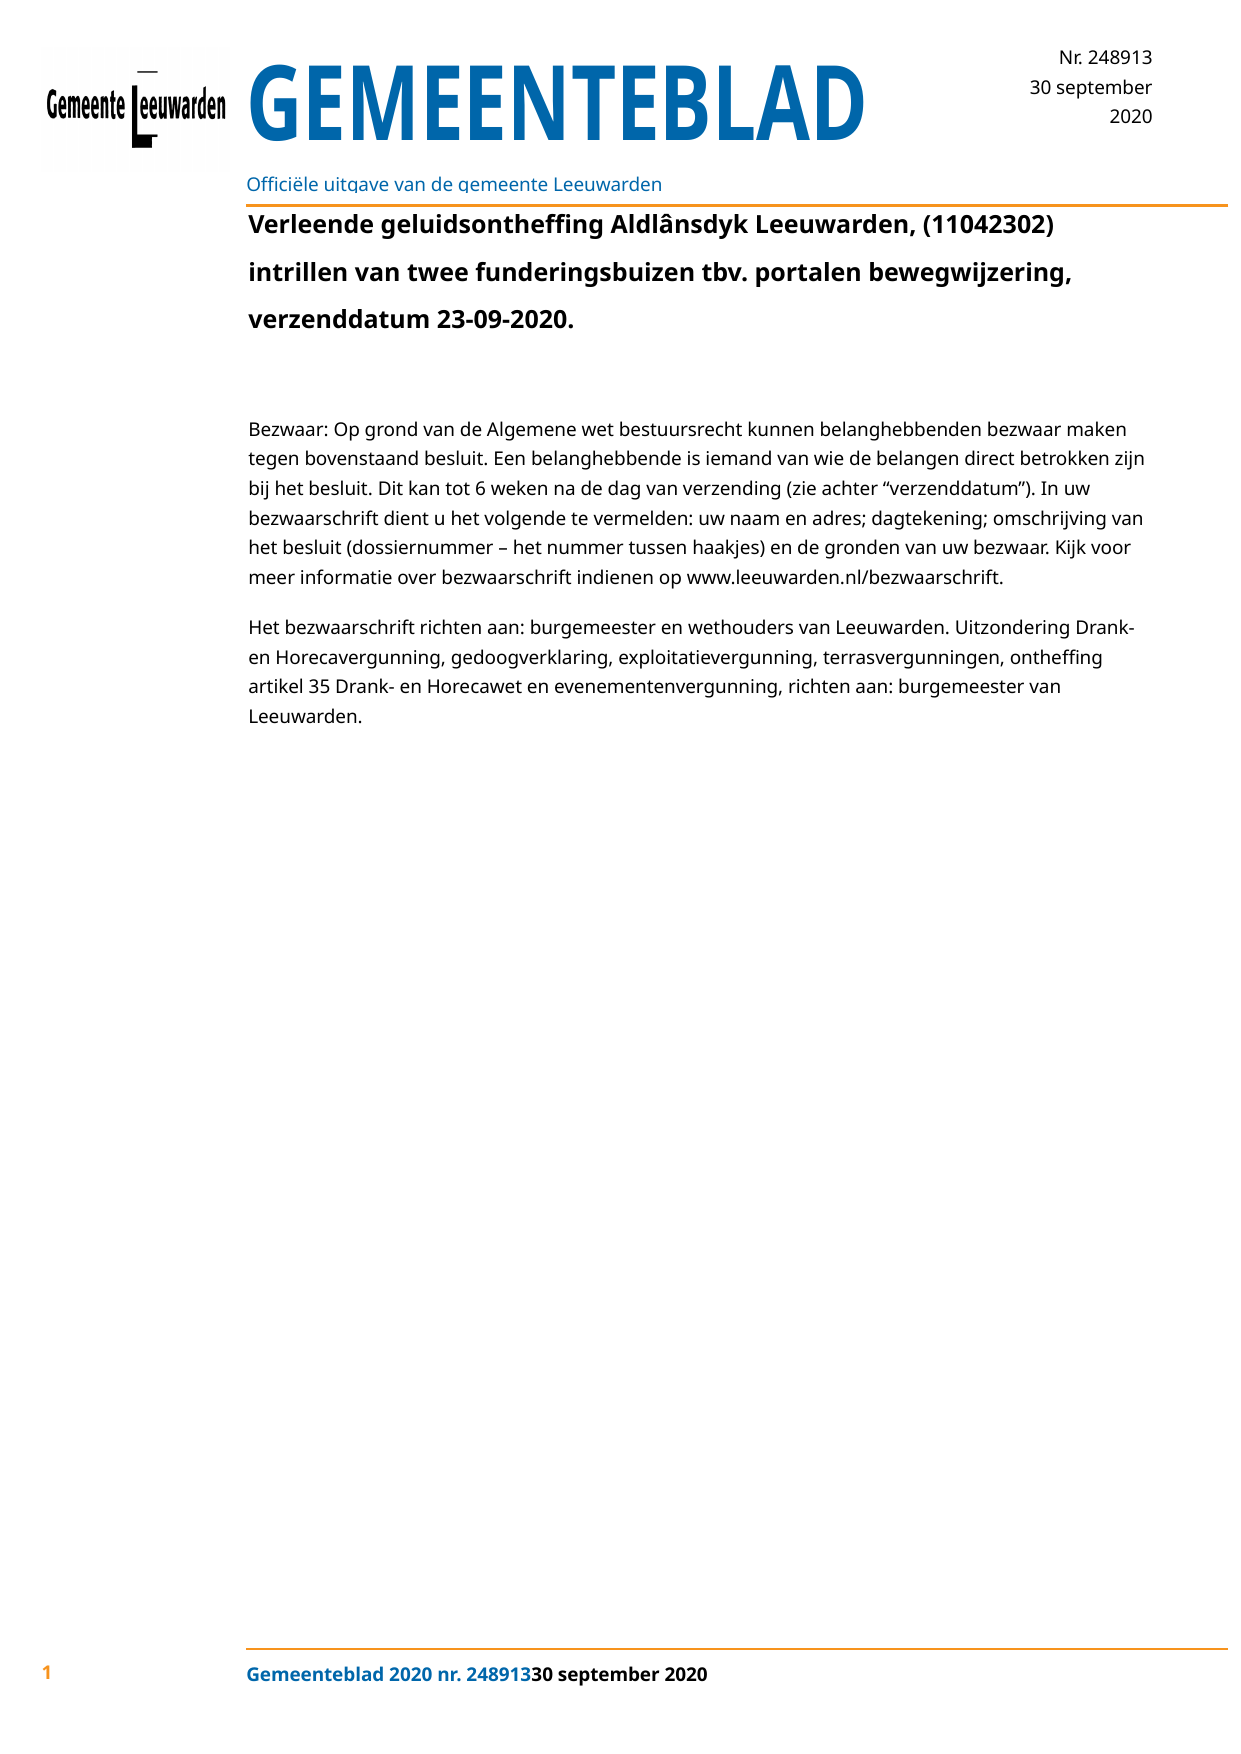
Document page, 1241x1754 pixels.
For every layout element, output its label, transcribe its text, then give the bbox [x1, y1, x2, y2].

text Het bezwaarschrift richten aan: burgemeester en wethouders van Leeuwarden. Uitzondering Drank- en Horecavergunning, gedoogverklaring, exploitatievergunning, terrasvergunningen, ontheffing artikel 35 Drank- en Horecawet en evenementenvergunning, richten aan: burgemeester van Leeuwarden. [248, 614, 1152, 729]
text Verleende geluidsontheffing Aldlânsdyk Leeuwarden, (11042302) intrillen van twee funderingsbuizen tbv. portalen bewegwijzering, verzenddatum 23-09-2020. [248, 207, 1152, 336]
picture [41, 47, 231, 172]
text Bezwaar: Op grond van de Algemene wet bestuursrecht kunnen belanghebbenden bezwaar maken tegen bovenstaand besluit. Een belanghebbende is iemand van wie de belangen direct betrokken zijn bij het besluit. Dit kan tot 6 weken na de dag van verzending (zie achter “verzenddatum”). In uw bezwaarschrift dient u het volgende te vermelden: uw naam en adres; dagtekening; omschrijving van het besluit (dossiernummer – het nummer tussen haakjes) en de gronden van uw bezwaar. Kijk voor meer informatie over bezwaarschrift indienen op www.leeuwarden.nl/bezwaarschrift. [248, 416, 1152, 589]
